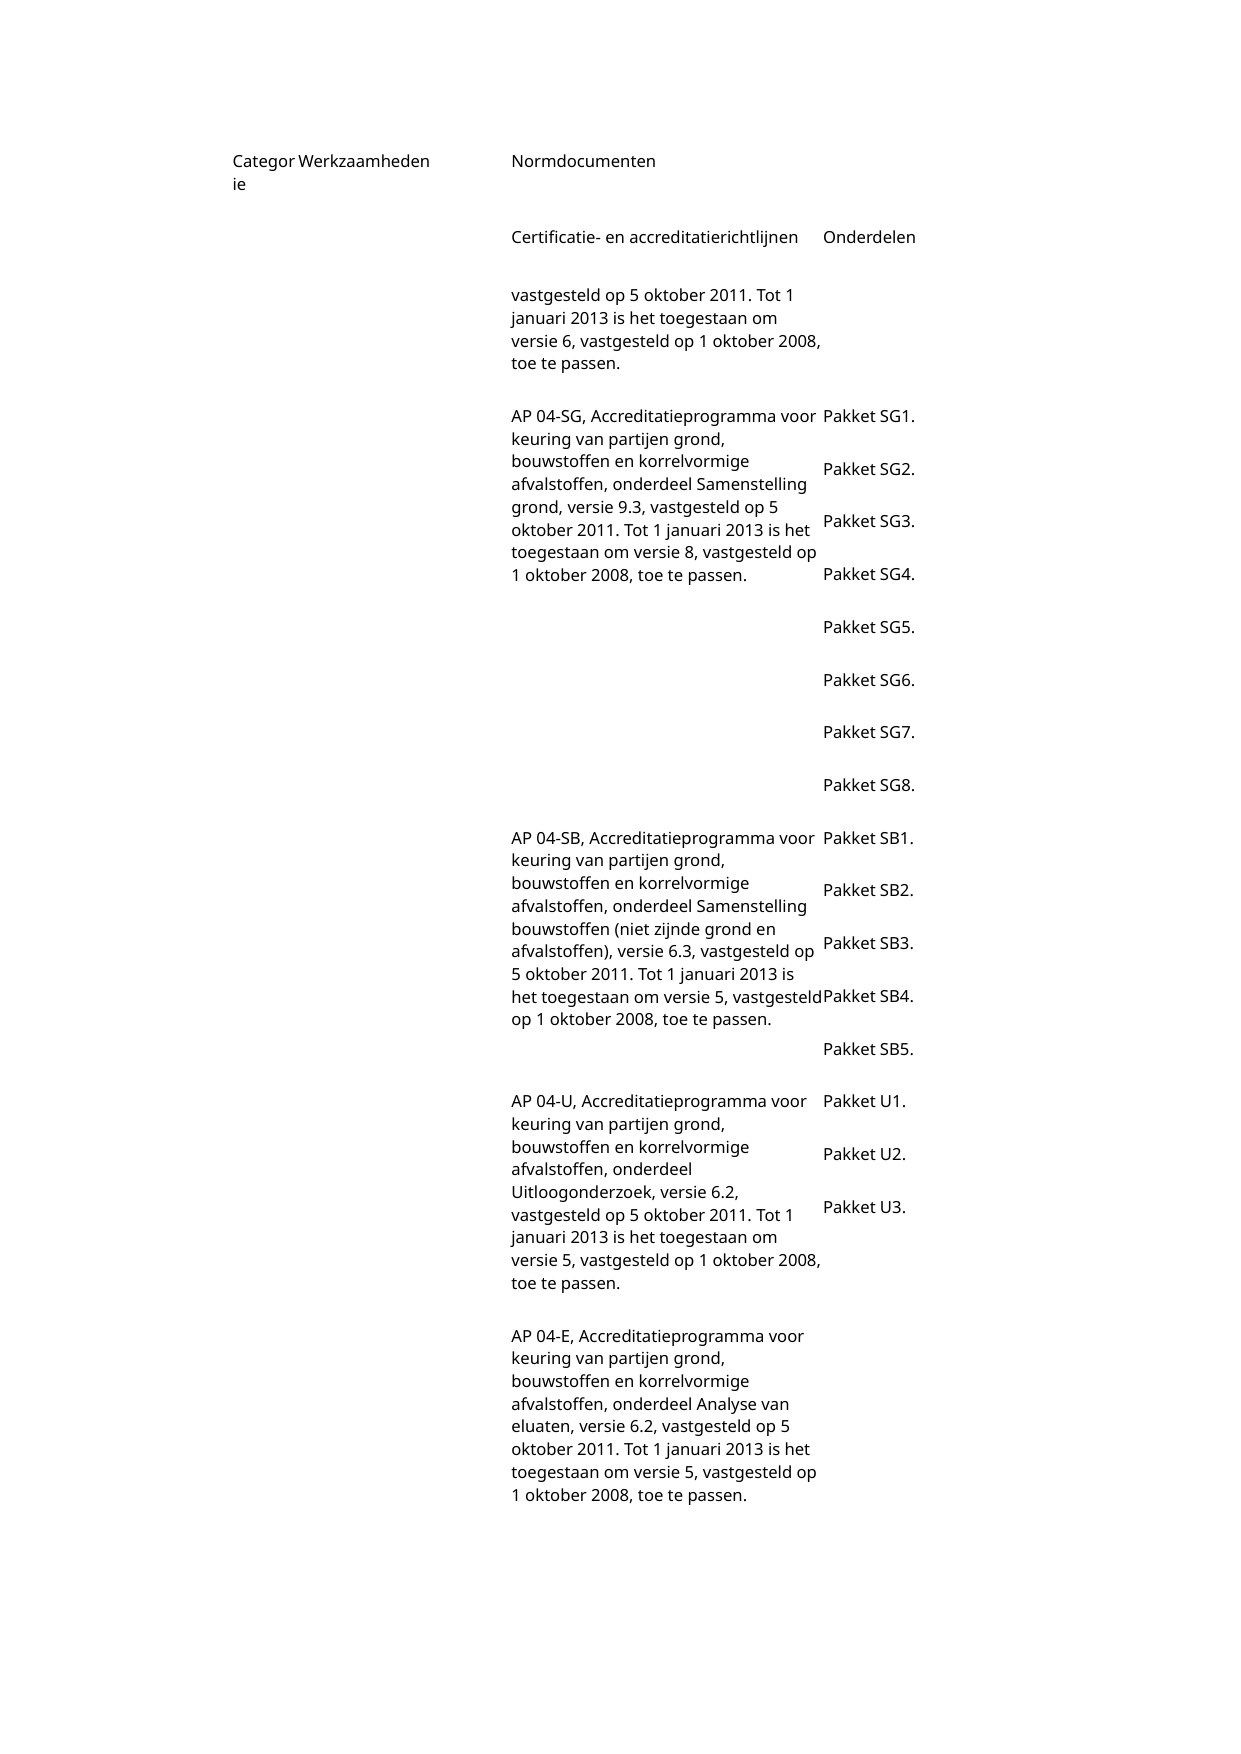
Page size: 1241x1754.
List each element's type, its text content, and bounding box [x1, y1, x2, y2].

table_cell Certificatie- en accreditatierichtlijnen [511, 225, 823, 284]
table_cell [233, 284, 298, 405]
table_cell [233, 1536, 298, 1594]
table_cell [298, 1536, 511, 1594]
table_cell [233, 1090, 298, 1324]
table_cell [511, 1536, 823, 1594]
table_cell [823, 1324, 1053, 1536]
table_cell Onderdelen [823, 225, 1053, 284]
table_cell [298, 826, 511, 1090]
table_cell [823, 284, 1053, 405]
table_cell [298, 225, 511, 284]
table_cell [233, 225, 298, 284]
table_cell AP 04-U, Accreditatieprogramma voor keuring van partijen grond, bouwstoffen en korrelvormige afvalstoffen, onderdeel Uitloogonderzoek, versie 6.2, vastgesteld op 5 oktober 2011. Tot 1 januari 2013 is het toegestaan om versie 5, vastgesteld op 1 oktober 2008, toe te passen. [511, 1090, 823, 1324]
table_cell [298, 284, 511, 405]
table_cell [233, 1324, 298, 1536]
table_header Normdocumenten [511, 150, 1053, 225]
table_cell Pakket U1. Pakket U2. Pakket U3. [823, 1090, 1053, 1324]
table_cell AP 04-SG, Accreditatieprogramma voor keuring van partijen grond, bouwstoffen en korrelvormige afvalstoffen, onderdeel Samenstelling grond, versie 9.3, vastgesteld op 5 oktober 2011. Tot 1 januari 2013 is het toegestaan om versie 8, vastgesteld op 1 oktober 2008, toe te passen. [511, 405, 823, 826]
table_cell AP 04-SB, Accreditatieprogramma voor keuring van partijen grond, bouwstoffen en korrelvormige afvalstoffen, onderdeel Samenstelling bouwstoffen (niet zijnde grond en afvalstoffen), versie 6.3, vastgesteld op 5 oktober 2011. Tot 1 januari 2013 is het toegestaan om versie 5, vastgesteld op 1 oktober 2008, toe te passen. [511, 826, 823, 1090]
table_cell [823, 1536, 1053, 1594]
table_cell [298, 1324, 511, 1536]
table_cell AP 04-E, Accreditatieprogramma voor keuring van partijen grond, bouwstoffen en korrelvormige afvalstoffen, onderdeel Analyse van eluaten, versie 6.2, vastgesteld op 5 oktober 2011. Tot 1 januari 2013 is het toegestaan om versie 5, vastgesteld op 1 oktober 2008, toe te passen. [511, 1324, 823, 1536]
table_cell Pakket SB1. Pakket SB2. Pakket SB3. Pakket SB4. Pakket SB5. [823, 826, 1053, 1090]
table_cell vastgesteld op 5 oktober 2011. Tot 1 januari 2013 is het toegestaan om versie 6, vastgesteld op 1 oktober 2008, toe te passen. [511, 284, 823, 405]
table_header Werkzaamheden [298, 150, 511, 225]
table_cell Pakket SG1. Pakket SG2. Pakket SG3. Pakket SG4. Pakket SG5. Pakket SG6. Pakket SG7. Pakket SG8. [823, 405, 1053, 826]
table_cell [233, 826, 298, 1090]
table_header Categorie [233, 150, 298, 225]
table_cell [298, 405, 511, 826]
table_cell [233, 405, 298, 826]
table_cell [298, 1090, 511, 1324]
